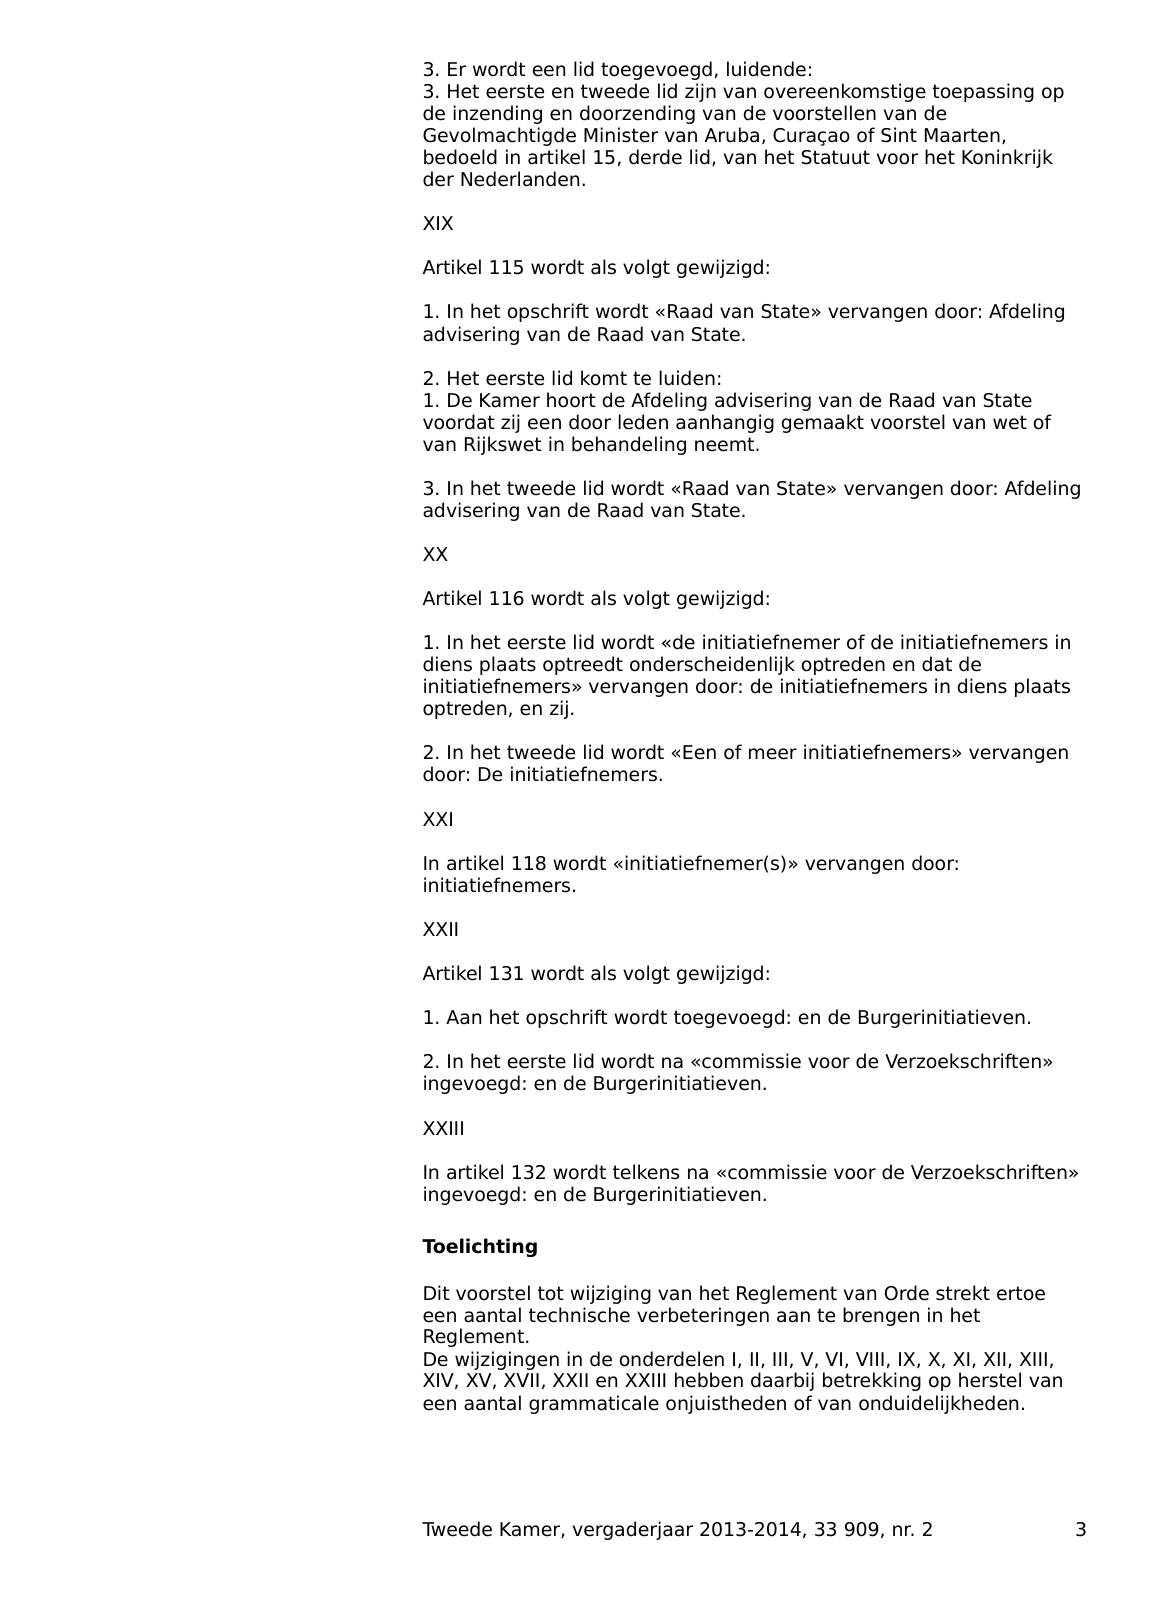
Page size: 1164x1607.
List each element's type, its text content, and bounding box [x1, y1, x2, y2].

subtitle Toelichting [422, 1236, 1087, 1257]
text De wijzigingen in de onderdelen I, II, III, V, VI, VIII, IX, X, XI, XII, XIII, XIV, XV, XVII, XXII en XXIII hebben daarbij betrekking op herstel van een aantal grammaticale onjuistheden of van onduidelijkheden. [422, 1348, 1087, 1414]
subtitle XIX [422, 213, 1087, 235]
text 1. In het eerste lid wordt «de initiatiefnemer of de initiatiefnemers in diens plaats optreedt onderscheidenlijk optreden en dat de initiatiefnemers» vervangen door: de initiatiefnemers in diens plaats optreden, en zij. [422, 632, 1087, 720]
subtitle XXII [422, 919, 1087, 941]
text 1. De Kamer hoort de Afdeling advisering van de Raad van State voordat zij een door leden aanhangig gemaakt voorstel van wet of van Rijkswet in behandeling neemt. [422, 389, 1087, 456]
text 2. Het eerste lid komt te luiden: [422, 368, 1087, 389]
text 1. Aan het opschrift wordt toegevoegd: en de Burgerinitiatieven. [422, 1007, 1087, 1029]
text Dit voorstel tot wijziging van het Reglement van Orde strekt ertoe een aantal technische verbeteringen aan te brengen in het Reglement. [422, 1282, 1087, 1348]
text 3. Het eerste en tweede lid zijn van overeenkomstige toepassing op de inzending en doorzending van de voorstellen van de Gevolmachtigde Minister van Aruba, Curaçao of Sint Maarten, bedoeld in artikel 15, derde lid, van het Statuut voor het Koninkrijk der Nederlanden. [422, 81, 1087, 191]
text 1. In het opschrift wordt «Raad van State» vervangen door: Afdeling advisering van de Raad van State. [422, 301, 1087, 345]
text 3. Er wordt een lid toegevoegd, luidende: [422, 59, 1087, 81]
subtitle XXI [422, 808, 1087, 830]
text Artikel 115 wordt als volgt gewijzigd: [422, 257, 1087, 279]
text In artikel 118 wordt «initiatiefnemer(s)» vervangen door: initiatiefnemers. [422, 853, 1087, 897]
text Artikel 116 wordt als volgt gewijzigd: [422, 588, 1087, 610]
text 2. In het eerste lid wordt na «commissie voor de Verzoekschriften» ingevoegd: en de Burgerinitiatieven. [422, 1051, 1087, 1095]
text Artikel 131 wordt als volgt gewijzigd: [422, 963, 1087, 985]
text 3. In het tweede lid wordt «Raad van State» vervangen door: Afdeling advisering van de Raad van State. [422, 478, 1087, 522]
subtitle XX [422, 544, 1087, 566]
subtitle XXIII [422, 1117, 1087, 1139]
text In artikel 132 wordt telkens na «commissie voor de Verzoekschriften» ingevoegd: en de Burgerinitiatieven. [422, 1162, 1087, 1206]
text 2. In het tweede lid wordt «Een of meer initiatiefnemers» vervangen door: De initiatiefnemers. [422, 742, 1087, 786]
